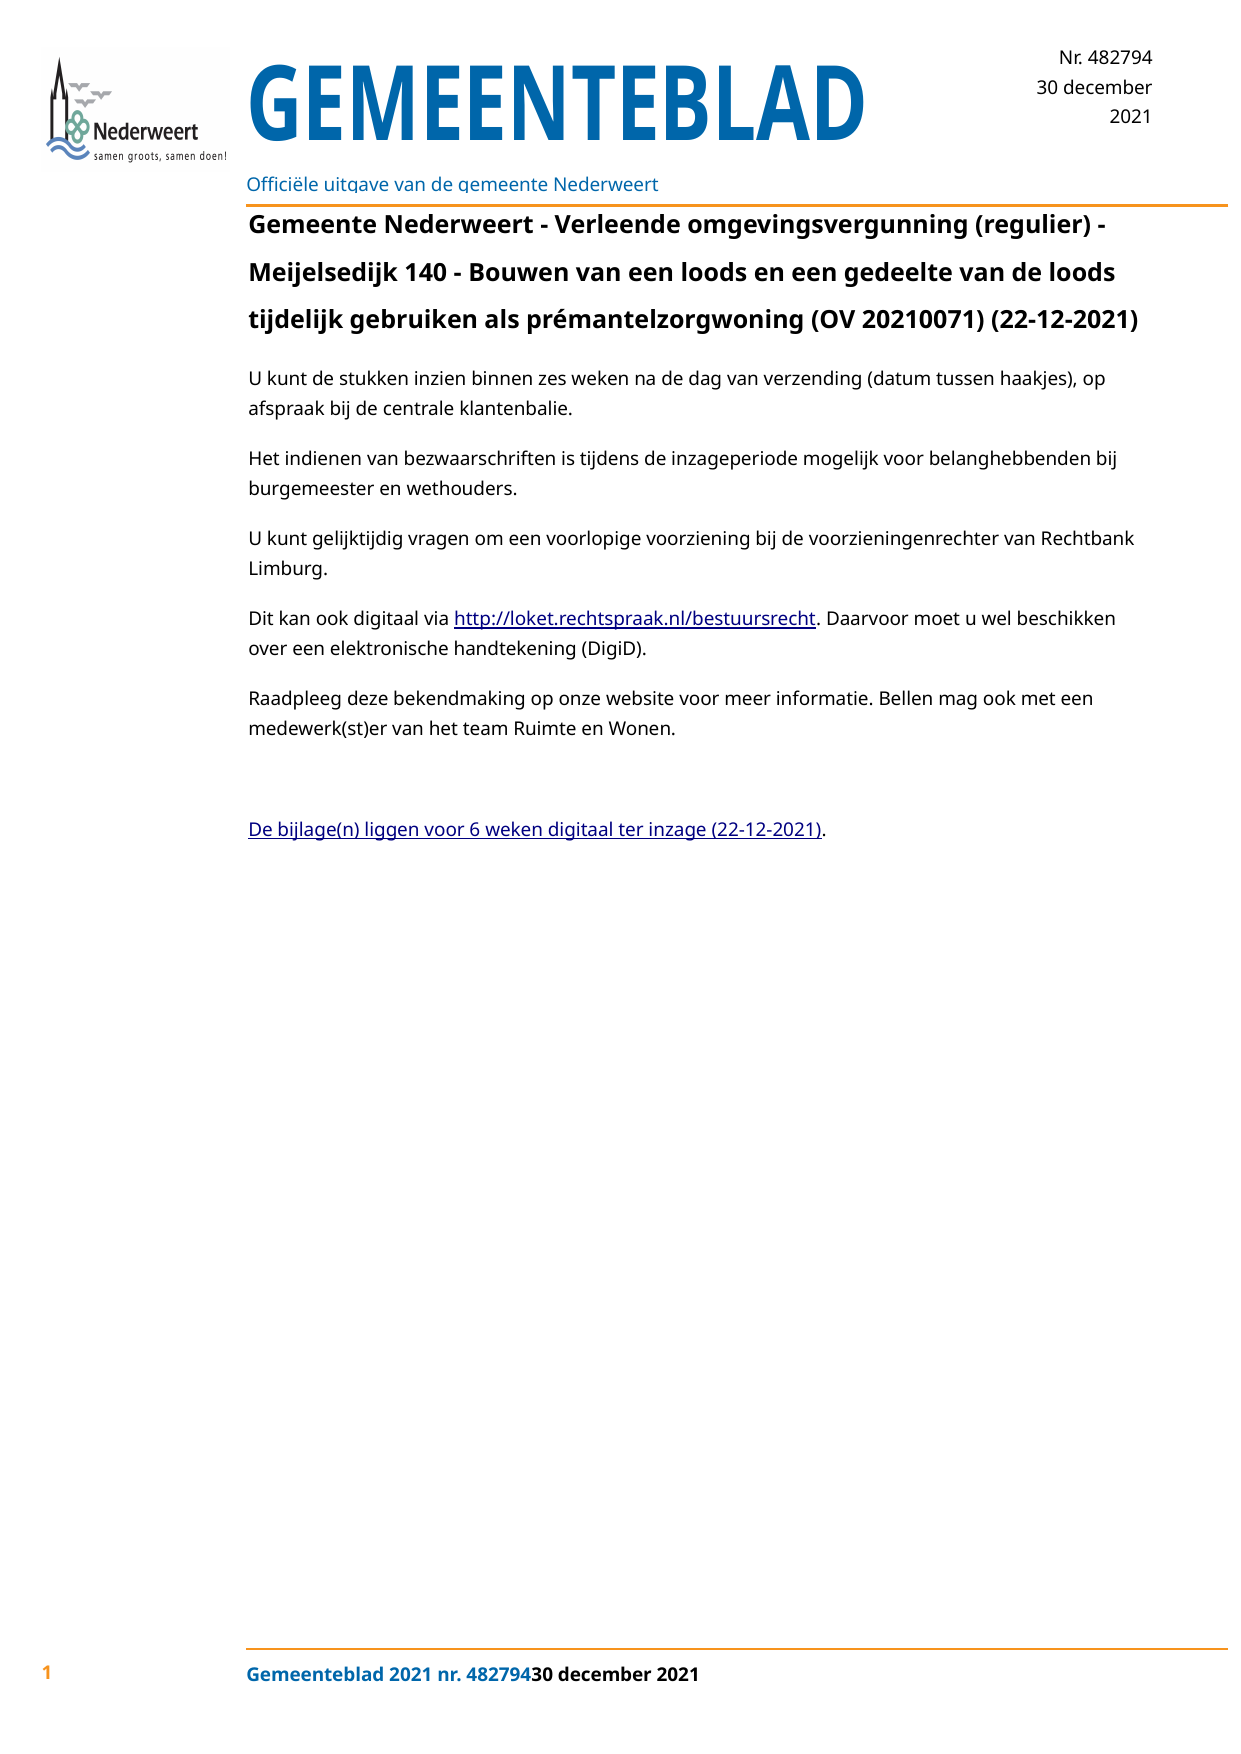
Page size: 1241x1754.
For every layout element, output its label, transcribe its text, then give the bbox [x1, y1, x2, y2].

text Raadpleeg deze bekendmaking op onze website voor meer informatie. Bellen mag ook met een medewerk(st)er van het team Ruimte en Wonen. [248, 686, 1152, 741]
text Gemeente Nederweert - Verleende omgevingsvergunning (regulier) - Meijelsedijk 140 - Bouwen van een loods en een gedeelte van de loods tijdelijk gebruiken als prémantelzorgwoning (OV 20210071) (22-12-2021) [248, 207, 1152, 336]
text Dit kan ook digitaal via http://loket.rechtspraak.nl/bestuursrecht. Daarvoor moet u wel beschikken over een elektronische handtekening (DigiD). [248, 606, 1152, 661]
text Het indienen van bezwaarschriften is tijdens de inzageperiode mogelijk voor belanghebbenden bij burgemeester en wethouders. [248, 446, 1152, 501]
text De bijlage(n) liggen voor 6 weken digitaal ter inzage (22-12-2021). [248, 816, 1152, 842]
picture [41, 47, 231, 172]
text U kunt gelijktijdig vragen om een voorlopige voorziening bij de voorzieningenrechter van Rechtbank Limburg. [248, 526, 1152, 581]
text U kunt de stukken inzien binnen zes weken na de dag van verzending (datum tussen haakjes), op afspraak bij de centrale klantenbalie. [248, 366, 1152, 421]
